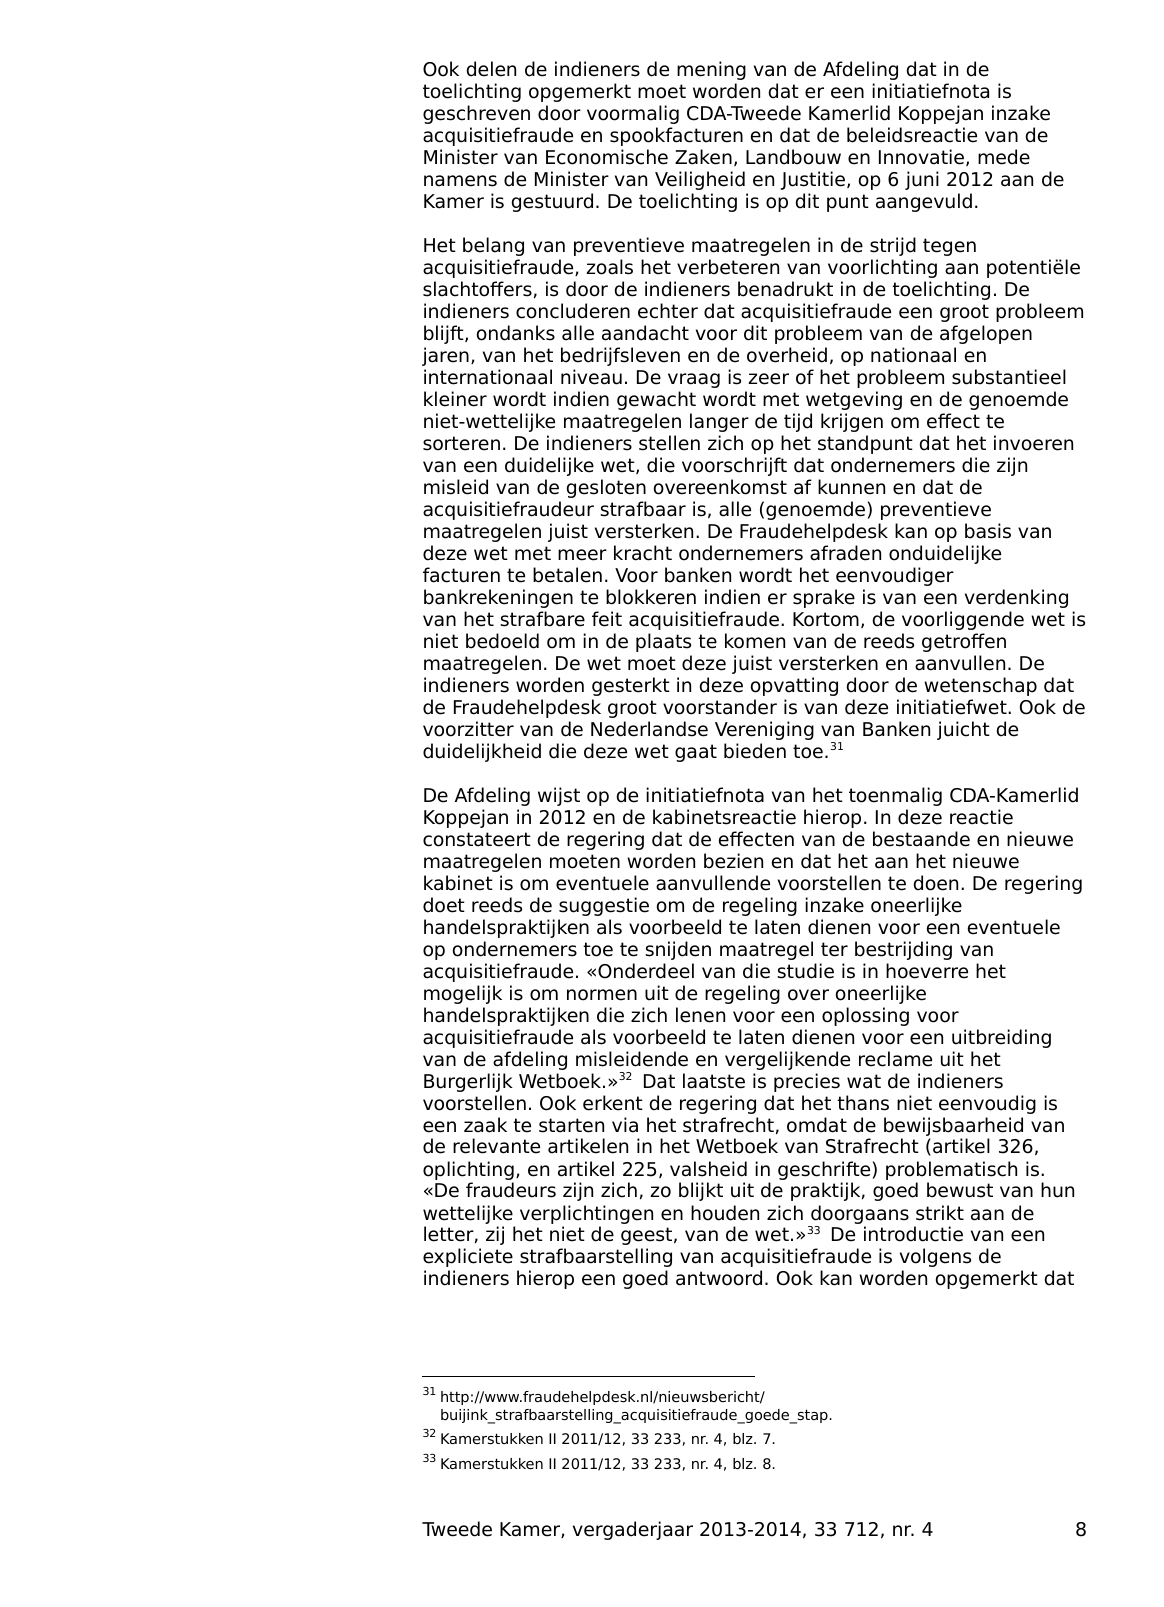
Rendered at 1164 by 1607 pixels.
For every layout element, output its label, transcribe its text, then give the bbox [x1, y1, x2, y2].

text Het belang van preventieve maatregelen in de strijd tegen acquisitiefraude, zoals het verbeteren van voorlichting aan potentiële slachtoffers, is door de indieners benadrukt in de toelichting. De indieners concluderen echter dat acquisitiefraude een groot probleem blijft, ondanks alle aandacht voor dit probleem van de afgelopen jaren, van het bedrijfsleven en de overheid, op nationaal en internationaal niveau. De vraag is zeer of het probleem substantieel kleiner wordt indien gewacht wordt met wetgeving en de genoemde niet-wettelijke maatregelen langer de tijd krijgen om effect te sorteren. De indieners stellen zich op het standpunt dat het invoeren van een duidelijke wet, die voorschrijft dat ondernemers die zijn misleid van de gesloten overeenkomst af kunnen en dat de acquisitiefraudeur strafbaar is, alle (genoemde) preventieve maatregelen juist versterken. De Fraudehelpdesk kan op basis van deze wet met meer kracht ondernemers afraden onduidelijke facturen te betalen. Voor banken wordt het eenvoudiger bankrekeningen te blokkeren indien er sprake is van een verdenking van het strafbare feit acquisitiefraude. Kortom, de voorliggende wet is niet bedoeld om in de plaats te komen van de reeds getroffen maatregelen. De wet moet deze juist versterken en aanvullen. De indieners worden gesterkt in deze opvatting door de wetenschap dat de Fraudehelpdesk groot voorstander is van deze initiatiefwet. Ook de voorzitter van de Nederlandse Vereniging van Banken juicht de duidelijkheid die deze wet gaat bieden toe. [422, 235, 1087, 763]
text De Afdeling wijst op de initiatiefnota van het toenmalig CDA-Kamerlid Koppejan in 2012 en de kabinetsreactie hierop. In deze reactie constateert de regering dat de effecten van de bestaande en nieuwe maatregelen moeten worden bezien en dat het aan het nieuwe kabinet is om eventuele aanvullende voorstellen te doen. De regering doet reeds de suggestie om de regeling inzake oneerlijke handelspraktijken als voorbeeld te laten dienen voor een eventuele op ondernemers toe te snijden maatregel ter bestrijding van acquisitiefraude. «Onderdeel van die studie is in hoeverre het mogelijk is om normen uit de regeling over oneerlijke handelspraktijken die zich lenen voor een oplossing voor acquisitiefraude als voorbeeld te laten dienen voor een uitbreiding van de afdeling misleidende en vergelijkende reclame uit het Burgerlijk Wetboek.» Dat laatste is precies wat de indieners voorstellen. Ook erkent de regering dat het thans niet eenvoudig is een zaak te starten via het strafrecht, omdat de bewijsbaarheid van de relevante artikelen in het Wetboek van Strafrecht (artikel 326, oplichting, en artikel 225, valsheid in geschrifte) problematisch is. «De fraudeurs zijn zich, zo blijkt uit de praktijk, goed bewust van hun wettelijke verplichtingen en houden zich doorgaans strikt aan de letter, zij het niet de geest, van de wet.» De introductie van een expliciete strafbaarstelling van acquisitiefraude is volgens de indieners hierop een goed antwoord. Ook kan worden opgemerkt dat [422, 785, 1087, 1290]
text http://www.fraudehelpdesk.nl/nieuwsbericht/buijink_strafbaarstelling_acquisitiefraude_goede_stap. [422, 1385, 1087, 1424]
text Kamerstukken II 2011/12, 33 233, nr. 4, blz. 7. [422, 1427, 1087, 1449]
text Ook delen de indieners de mening van de Afdeling dat in de toelichting opgemerkt moet worden dat er een initiatiefnota is geschreven door voormalig CDA-Tweede Kamerlid Koppejan inzake acquisitiefraude en spookfacturen en dat de beleidsreactie van de Minister van Economische Zaken, Landbouw en Innovatie, mede namens de Minister van Veiligheid en Justitie, op 6 juni 2012 aan de Kamer is gestuurd. De toelichting is op dit punt aangevuld. [422, 59, 1087, 213]
text Kamerstukken II 2011/12, 33 233, nr. 4, blz. 8. [422, 1452, 1087, 1474]
